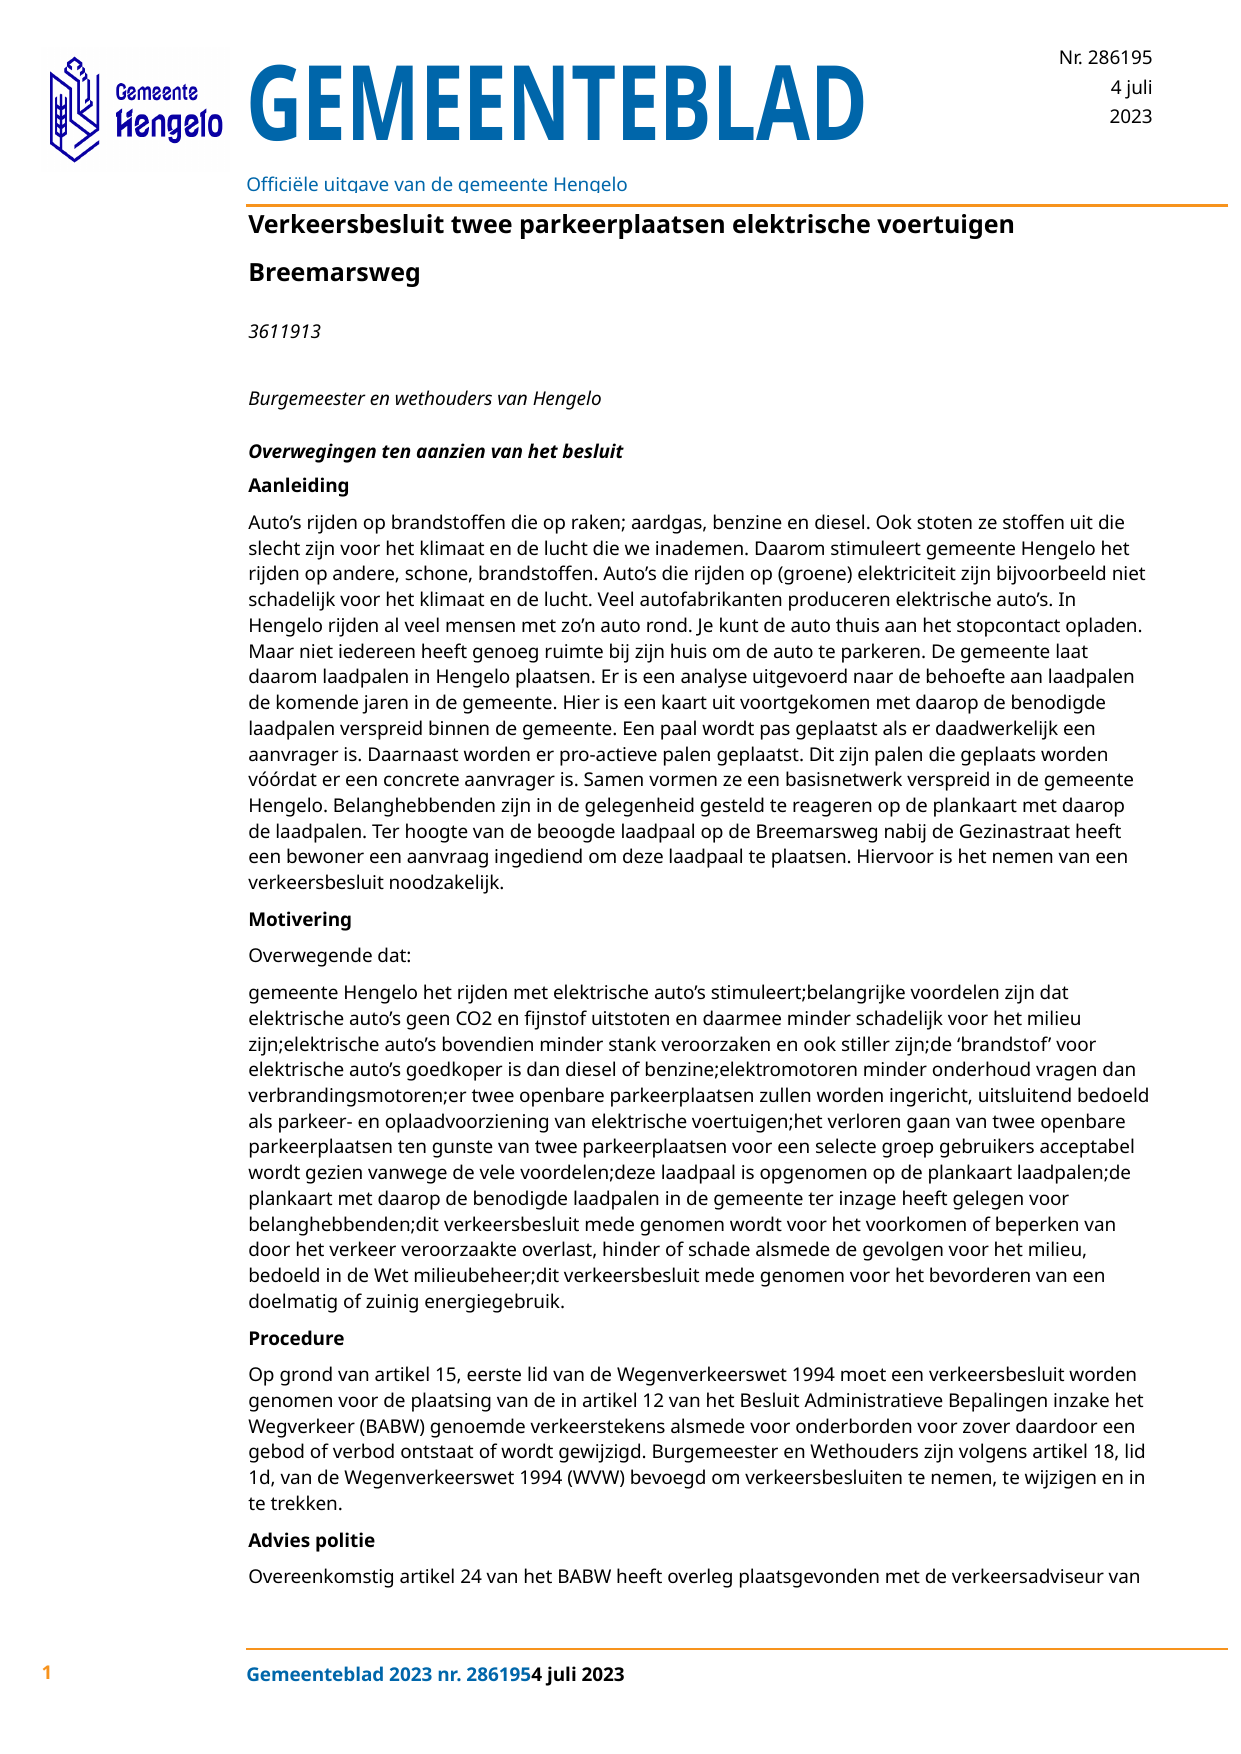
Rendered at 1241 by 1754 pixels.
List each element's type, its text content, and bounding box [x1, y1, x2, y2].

text Procedure [248, 1325, 1152, 1351]
text Overwegende dat: [248, 943, 1152, 968]
text Advies politie [248, 1527, 1152, 1552]
text Motivering [248, 906, 1152, 932]
text Verkeersbesluit twee parkeerplaatsen elektrische voertuigen Breemarsweg [248, 207, 1152, 288]
text Op grond van artikel 15, eerste lid van de Wegenverkeerswet 1994 moet een verkeersbesluit worden genomen voor de plaatsing van de in artikel 12 van het Besluit Administratieve Bepalingen inzake het Wegverkeer (BABW) genoemde verkeerstekens alsmede voor onderborden voor zover daardoor een gebod of verbod ontstaat of wordt gewijzigd. Burgemeester en Wethouders zijn volgens artikel 18, lid 1d, van de Wegenverkeerswet 1994 (WVW) bevoegd om verkeersbesluiten te nemen, te wijzigen en in te trekken. [248, 1361, 1152, 1516]
text gemeente Hengelo het rijden met elektrische auto’s stimuleert;belangrijke voordelen zijn dat elektrische auto’s geen CO2 en fijnstof uitstoten en daarmee minder schadelijk voor het milieu zijn;elektrische auto’s bovendien minder stank veroorzaken en ook stiller zijn;de ‘brandstof’ voor elektrische auto’s goedkoper is dan diesel of benzine;elektromotoren minder onderhoud vragen dan verbrandingsmotoren;er twee openbare parkeerplaatsen zullen worden ingericht, uitsluitend bedoeld als parkeer- en oplaadvoorziening van elektrische voertuigen;het verloren gaan van twee openbare parkeerplaatsen ten gunste van twee parkeerplaatsen voor een selecte groep gebruikers acceptabel wordt gezien vanwege de vele voordelen;deze laadpaal is opgenomen op de plankaart laadpalen;de plankaart met daarop de benodigde laadpalen in de gemeente ter inzage heeft gelegen voor belanghebbenden;dit verkeersbesluit mede genomen wordt voor het voorkomen of beperken van door het verkeer veroorzaakte overlast, hinder of schade alsmede de gevolgen voor het milieu, bedoeld in de Wet milieubeheer;dit verkeersbesluit mede genomen voor het bevorderen van een doelmatig of zuinig energiegebruik. [248, 979, 1152, 1314]
text Auto’s rijden op brandstoffen die op raken; aardgas, benzine en diesel. Ook stoten ze stoffen uit die slecht zijn voor het klimaat en de lucht die we inademen. Daarom stimuleert gemeente Hengelo het rijden op andere, schone, brandstoffen. Auto’s die rijden op (groene) elektriciteit zijn bijvoorbeeld niet schadelijk voor het klimaat en de lucht. Veel autofabrikanten produceren elektrische auto’s. In Hengelo rijden al veel mensen met zo’n auto rond. Je kunt de auto thuis aan het stopcontact opladen. Maar niet iedereen heeft genoeg ruimte bij zijn huis om de auto te parkeren. De gemeente laat daarom laadpalen in Hengelo plaatsen. Er is een analyse uitgevoerd naar de behoefte aan laadpalen de komende jaren in de gemeente. Hier is een kaart uit voortgekomen met daarop de benodigde laadpalen verspreid binnen de gemeente. Een paal wordt pas geplaatst als er daadwerkelijk een aanvrager is. Daarnaast worden er pro-actieve palen geplaatst. Dit zijn palen die geplaats worden vóórdat er een concrete aanvrager is. Samen vormen ze een basisnetwerk verspreid in de gemeente Hengelo. Belanghebbenden zijn in de gelegenheid gesteld te reageren op de plankaart met daarop de laadpalen. Ter hoogte van de beoogde laadpaal op de Breemarsweg nabij de Gezinastraat heeft een bewoner een aanvraag ingediend om deze laadpaal te plaatsen. Hiervoor is het nemen van een verkeersbesluit noodzakelijk. [248, 509, 1152, 895]
picture [41, 47, 231, 172]
text 3611913 [248, 318, 1152, 344]
text Aanleiding [248, 472, 1152, 498]
text Overeenkomstig artikel 24 van het BABW heeft overleg plaatsgevonden met de verkeersadviseur van [248, 1563, 1152, 1589]
text Burgemeester en wethouders van Hengelo [248, 386, 1152, 411]
text Overwegingen ten aanzien van het besluit [248, 438, 1152, 464]
